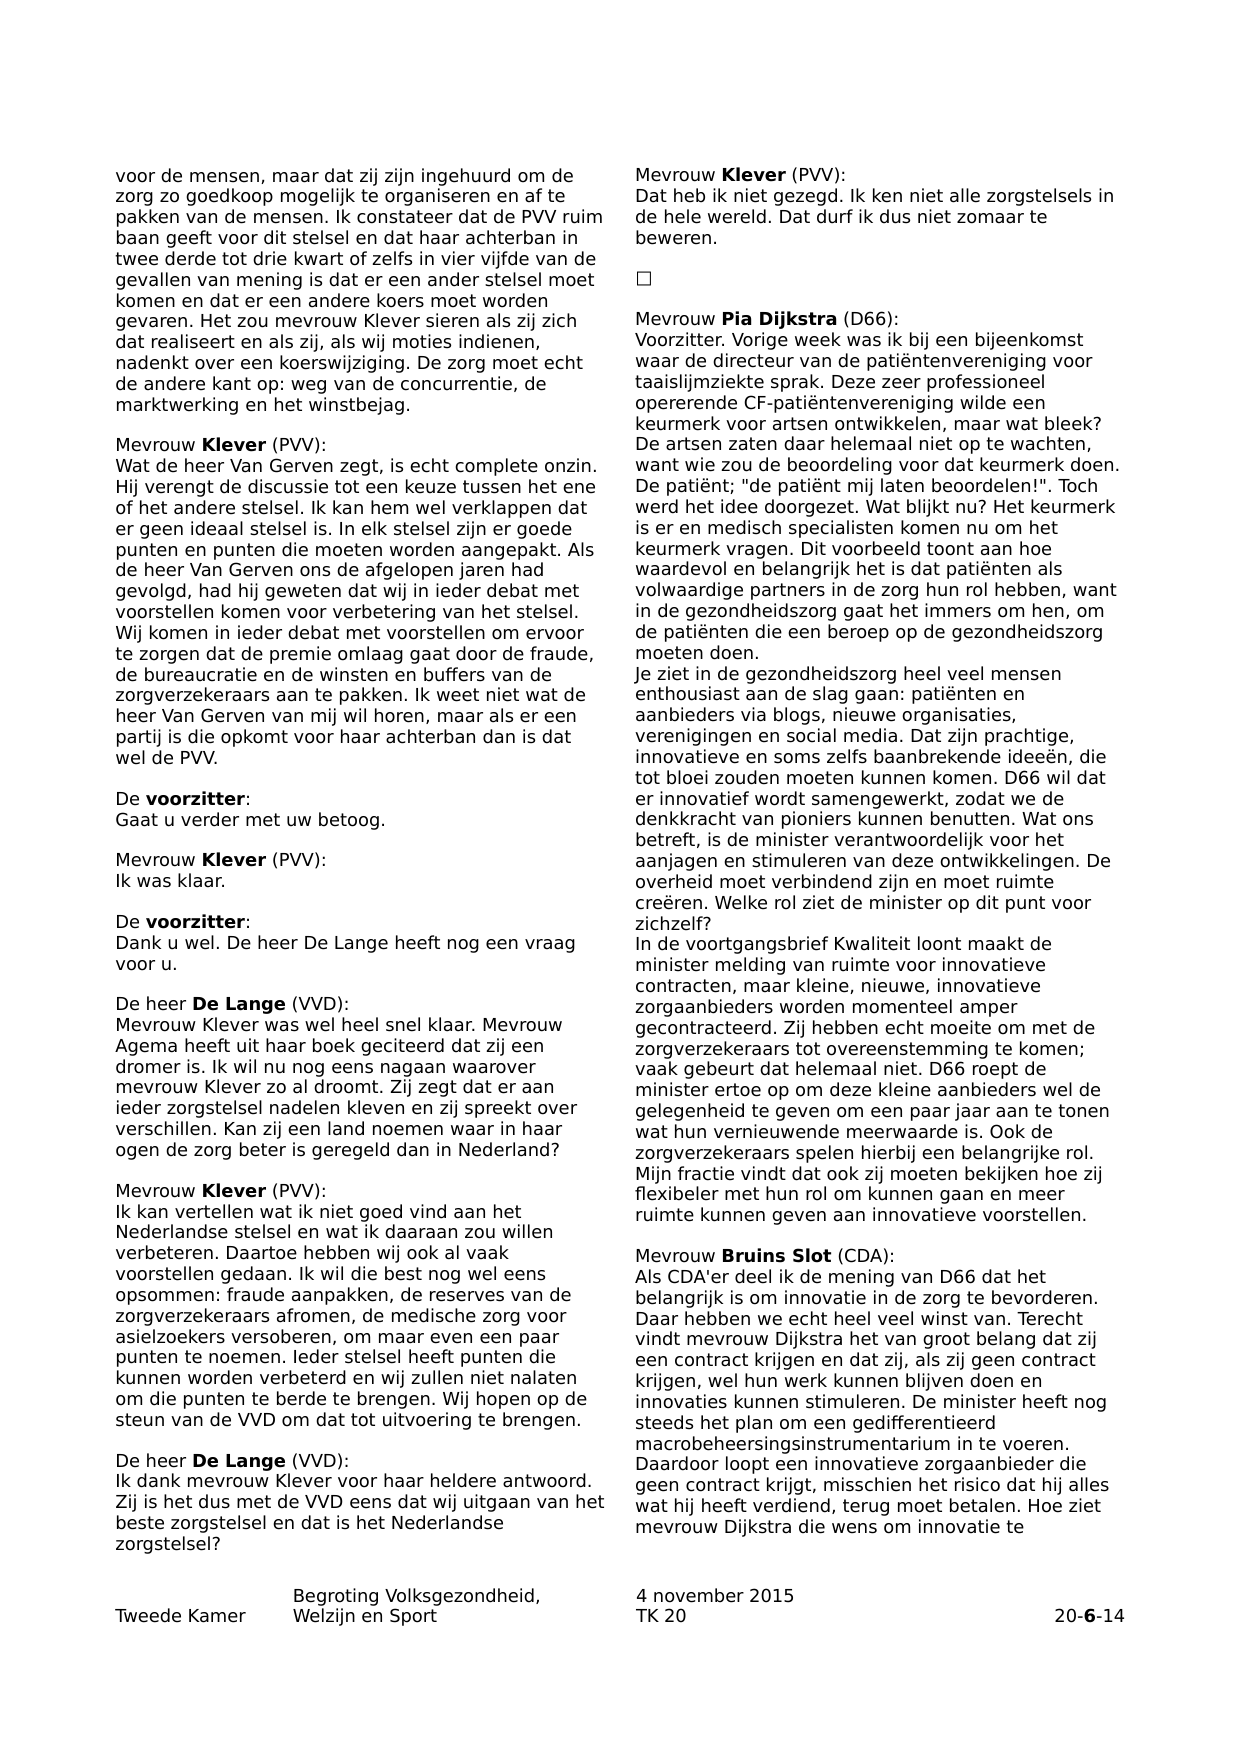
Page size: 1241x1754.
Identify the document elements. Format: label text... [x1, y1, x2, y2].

text Mevrouw Klever (PVV): [115, 435, 605, 456]
text Ik dank mevrouw Klever voor haar heldere antwoord. Zij is het dus met de VVD eens dat wij uitgaan van het beste zorgstelsel en dat is het Nederlandse zorgstelsel? [115, 1471, 605, 1554]
text Als CDA'er deel ik de mening van D66 dat het belangrijk is om innovatie in de zorg te bevorderen. Daar hebben we echt heel veel winst van. Terecht vindt mevrouw Dijkstra het van groot belang dat zij een contract krijgen en dat zij, als zij geen contract krijgen, wel hun werk kunnen blijven doen en innovaties kunnen stimuleren. De minister heeft nog steeds het plan om een gedifferentieerd macrobeheersingsinstrumentarium in te voeren. Daardoor loopt een innovatieve zorgaanbieder die geen contract krijgt, misschien het risico dat hij alles wat hij heeft verdiend, terug moet betalen. Hoe ziet mevrouw Dijkstra die wens om innovatie te [635, 1267, 1125, 1537]
text Dat heb ik niet gezegd. Ik ken niet alle zorgstelsels in de hele wereld. Dat durf ik dus niet zomaar te beweren. [635, 186, 1125, 248]
text De heer De Lange (VVD): [115, 994, 605, 1015]
text Je ziet in de gezondheidszorg heel veel mensen enthousiast aan de slag gaan: patiënten en aanbieders via blogs, nieuwe organisaties, verenigingen en social media. Dat zijn prachtige, innovatieve en soms zelfs baanbrekende ideeën, die tot bloei zouden moeten kunnen komen. D66 wil dat er innovatief wordt samengewerkt, zodat we de denkkracht van pioniers kunnen benutten. Wat ons betreft, is de minister verantwoordelijk voor het aanjagen en stimuleren van deze ontwikkelingen. De overheid moet verbindend zijn en moet ruimte creëren. Welke rol ziet de minister op dit punt voor zichzelf? [635, 663, 1125, 934]
text Mevrouw Bruins Slot (CDA): [635, 1246, 1125, 1267]
text De heer De Lange (VVD): [115, 1451, 605, 1471]
text Dank u wel. De heer De Lange heeft nog een vraag voor u. [115, 932, 605, 974]
text Mevrouw Klever (PVV): [115, 1181, 605, 1201]
text De voorzitter: [115, 912, 605, 932]
text Mevrouw Klever (PVV): [635, 165, 1125, 186]
text Ik was klaar. [115, 871, 605, 892]
text De voorzitter: [115, 788, 605, 809]
text Gaat u verder met uw betoog. [115, 809, 605, 830]
text Mevrouw Pia Dijkstra (D66): [635, 309, 1125, 330]
text Mevrouw Klever (PVV): [115, 850, 605, 871]
text Wat de heer Van Gerven zegt, is echt complete onzin. Hij verengt de discussie tot een keuze tussen het ene of het andere stelsel. Ik kan hem wel verklappen dat er geen ideaal stelsel is. In elk stelsel zijn er goede punten en punten die moeten worden aangepakt. Als de heer Van Gerven ons de afgelopen jaren had gevolgd, had hij geweten dat wij in ieder debat met voorstellen komen voor verbetering van het stelsel. Wij komen in ieder debat met voorstellen om ervoor te zorgen dat de premie omlaag gaat door de fraude, de bureaucratie en de winsten en buffers van de zorgverzekeraars aan te pakken. Ik weet niet wat de heer Van Gerven van mij wil horen, maar als er een partij is die opkomt voor haar achterban dan is dat wel de PVV. [115, 456, 605, 768]
text ⬜ [635, 268, 1125, 289]
text In de voortgangsbrief Kwaliteit loont maakt de minister melding van ruimte voor innovatieve contracten, maar kleine, nieuwe, innovatieve zorgaanbieders worden momenteel amper gecontracteerd. Zij hebben echt moeite om met de zorgverzekeraars tot overeenstemming te komen; vaak gebeurt dat helemaal niet. D66 roept de minister ertoe op om deze kleine aanbieders wel de gelegenheid te geven om een paar jaar aan te tonen wat hun vernieuwende meerwaarde is. Ook de zorgverzekeraars spelen hierbij een belangrijke rol. Mijn fractie vindt dat ook zij moeten bekijken hoe zij flexibeler met hun rol om kunnen gaan en meer ruimte kunnen geven aan innovatieve voorstellen. [635, 934, 1125, 1226]
text voor de mensen, maar dat zij zijn ingehuurd om de zorg zo goedkoop mogelijk te organiseren en af te pakken van de mensen. Ik constateer dat de PVV ruim baan geeft voor dit stelsel en dat haar achterban in twee derde tot drie kwart of zelfs in vier vijfde van de gevallen van mening is dat er een ander stelsel moet komen en dat er een andere koers moet worden gevaren. Het zou mevrouw Klever sieren als zij zich dat realiseert en als zij, als wij moties indienen, nadenkt over een koerswijziging. De zorg moet echt de andere kant op: weg van de concurrentie, de marktwerking en het winstbejag. [115, 165, 605, 415]
text Ik kan vertellen wat ik niet goed vind aan het Nederlandse stelsel en wat ik daaraan zou willen verbeteren. Daartoe hebben wij ook al vaak voorstellen gedaan. Ik wil die best nog wel eens opsommen: fraude aanpakken, de reserves van de zorgverzekeraars afromen, de medische zorg voor asielzoekers versoberen, om maar even een paar punten te noemen. Ieder stelsel heeft punten die kunnen worden verbeterd en wij zullen niet nalaten om die punten te berde te brengen. Wij hopen op de steun van de VVD om dat tot uitvoering te brengen. [115, 1201, 605, 1431]
text Voorzitter. Vorige week was ik bij een bijeenkomst waar de directeur van de patiëntenvereniging voor taaislijmziekte sprak. Deze zeer professioneel opererende CF-patiëntenvereniging wilde een keurmerk voor artsen ontwikkelen, maar wat bleek? De artsen zaten daar helemaal niet op te wachten, want wie zou de beoordeling voor dat keurmerk doen. De patiënt; "de patiënt mij laten beoordelen!". Toch werd het idee doorgezet. Wat blijkt nu? Het keurmerk is er en medisch specialisten komen nu om het keurmerk vragen. Dit voorbeeld toont aan hoe waardevol en belangrijk het is dat patiënten als volwaardige partners in de zorg hun rol hebben, want in de gezondheidszorg gaat het immers om hen, om de patiënten die een beroep op de gezondheidszorg moeten doen. [635, 330, 1125, 663]
text Mevrouw Klever was wel heel snel klaar. Mevrouw Agema heeft uit haar boek geciteerd dat zij een dromer is. Ik wil nu nog eens nagaan waarover mevrouw Klever zo al droomt. Zij zegt dat er aan ieder zorgstelsel nadelen kleven en zij spreekt over verschillen. Kan zij een land noemen waar in haar ogen de zorg beter is geregeld dan in Nederland? [115, 1015, 605, 1161]
